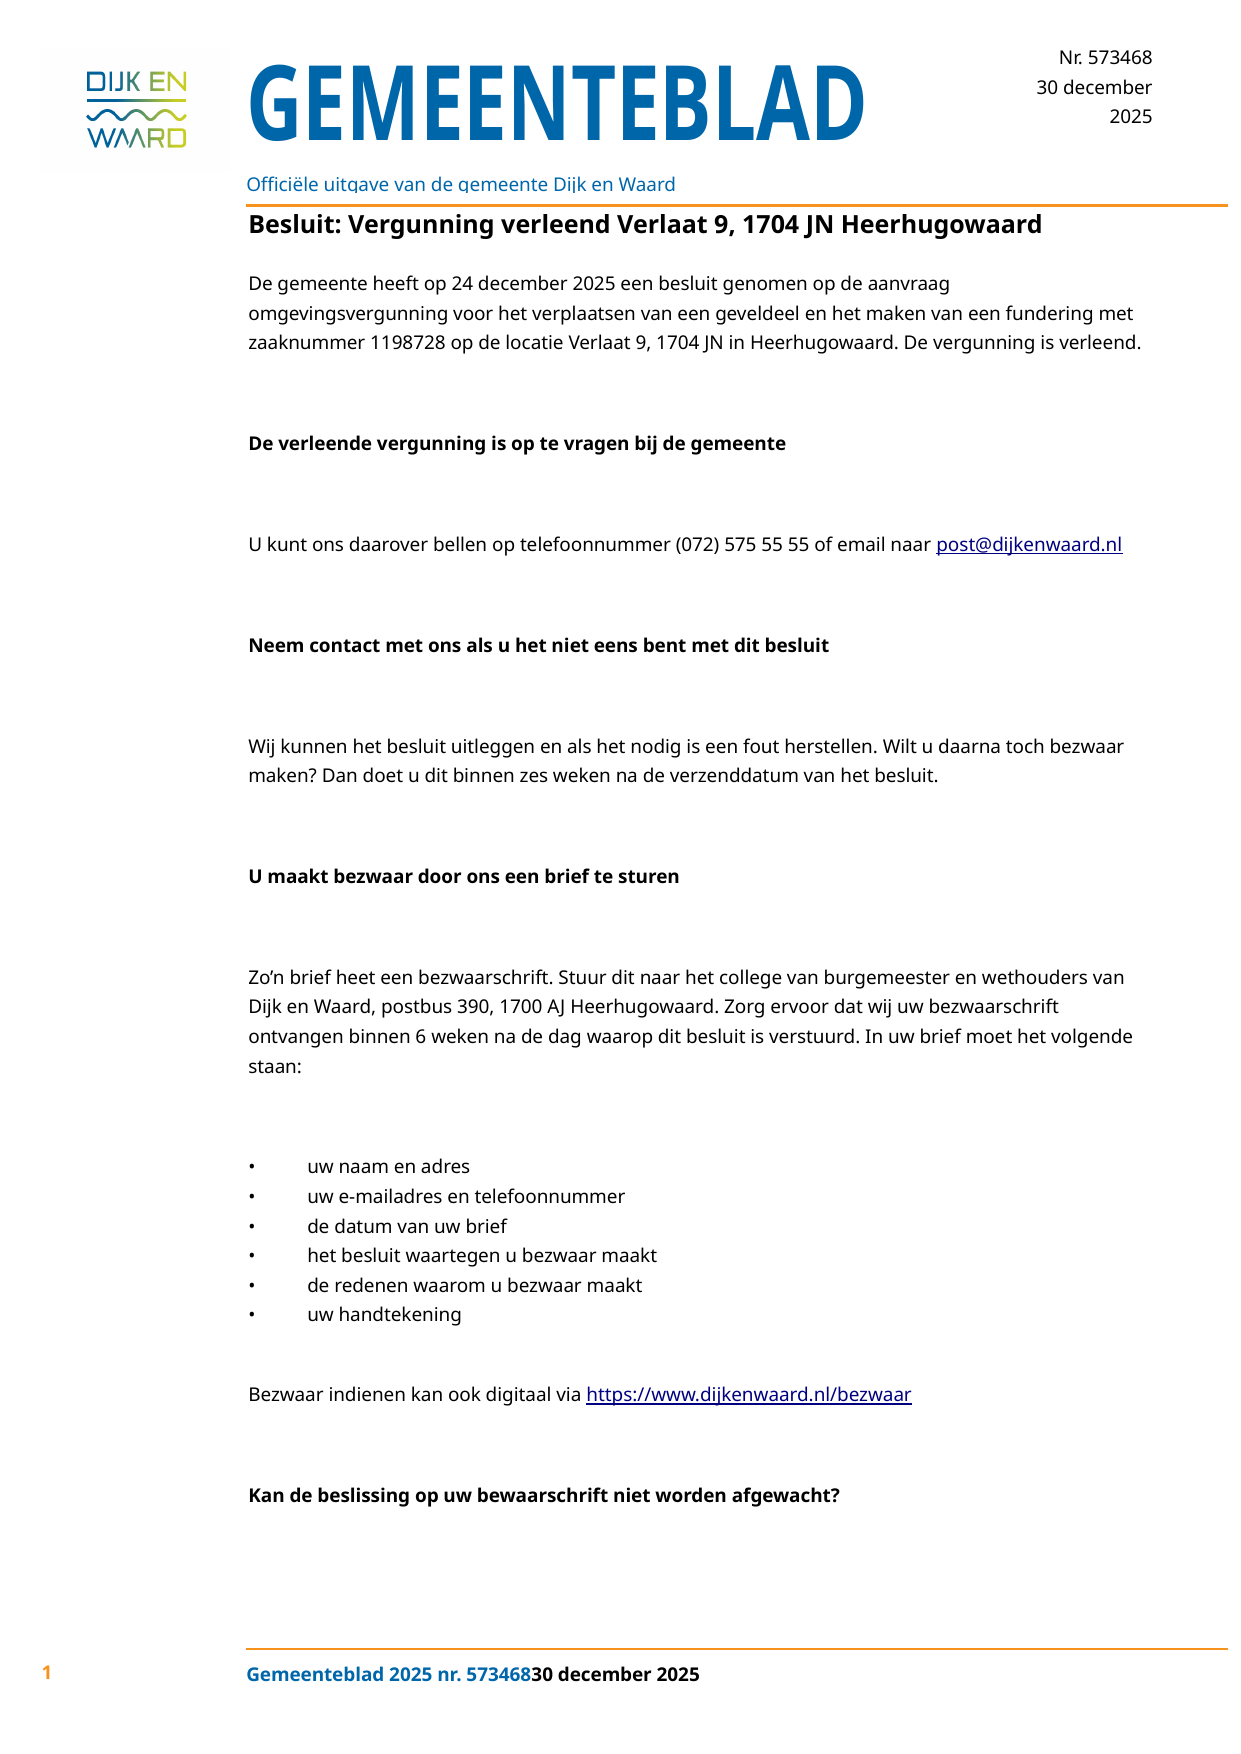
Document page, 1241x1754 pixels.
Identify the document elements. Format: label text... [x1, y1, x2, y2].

text Zo’n brief heet een bezwaarschrift. Stuur dit naar het college van burgemeester en wethouders van Dijk en Waard, postbus 390, 1700 AJ Heerhugowaard. Zorg ervoor dat wij uw bezwaarschrift ontvangen binnen 6 weken na de dag waarop dit besluit is verstuurd. In uw brief moet het volgende staan: [248, 964, 1152, 1078]
list uw handtekening [248, 1302, 1152, 1327]
text Wij kunnen het besluit uitleggen en als het nodig is een fout herstellen. Wilt u daarna toch bezwaar maken? Dan doet u dit binnen zes weken na de verzenddatum van het besluit. [248, 733, 1152, 788]
list de datum van uw brief [248, 1213, 1152, 1238]
text Besluit: Vergunning verleend Verlaat 9, 1704 JN Heerhugowaard [248, 207, 1152, 241]
list de redenen waarom u bezwaar maakt [248, 1272, 1152, 1298]
text De verleende vergunning is op te vragen bij de gemeente [248, 430, 1152, 456]
list uw e-mailadres en telefoonnummer [248, 1183, 1152, 1209]
picture [41, 47, 231, 172]
list het besluit waartegen u bezwaar maakt [248, 1242, 1152, 1268]
text De gemeente heeft op 24 december 2025 een besluit genomen op de aanvraag omgevingsvergunning voor het verplaatsen van een geveldeel en het maken van een fundering met zaaknummer 1198728 op de locatie Verlaat 9, 1704 JN in Heerhugowaard. De vergunning is verleend. [248, 270, 1152, 355]
text U maakt bezwaar door ons een brief te sturen [248, 863, 1152, 889]
list uw naam en adres [248, 1154, 1152, 1179]
text U kunt ons daarover bellen op telefoonnummer (072) 575 55 55 of email naar post@dijkenwaard.nl [248, 531, 1152, 557]
text Kan de beslissing op uw bewaarschrift niet worden afgewacht? [248, 1482, 1152, 1508]
text Neem contact met ons als u het niet eens bent met dit besluit [248, 632, 1152, 658]
text Bezwaar indienen kan ook digitaal via https://www.dijkenwaard.nl/bezwaar [248, 1382, 1152, 1407]
